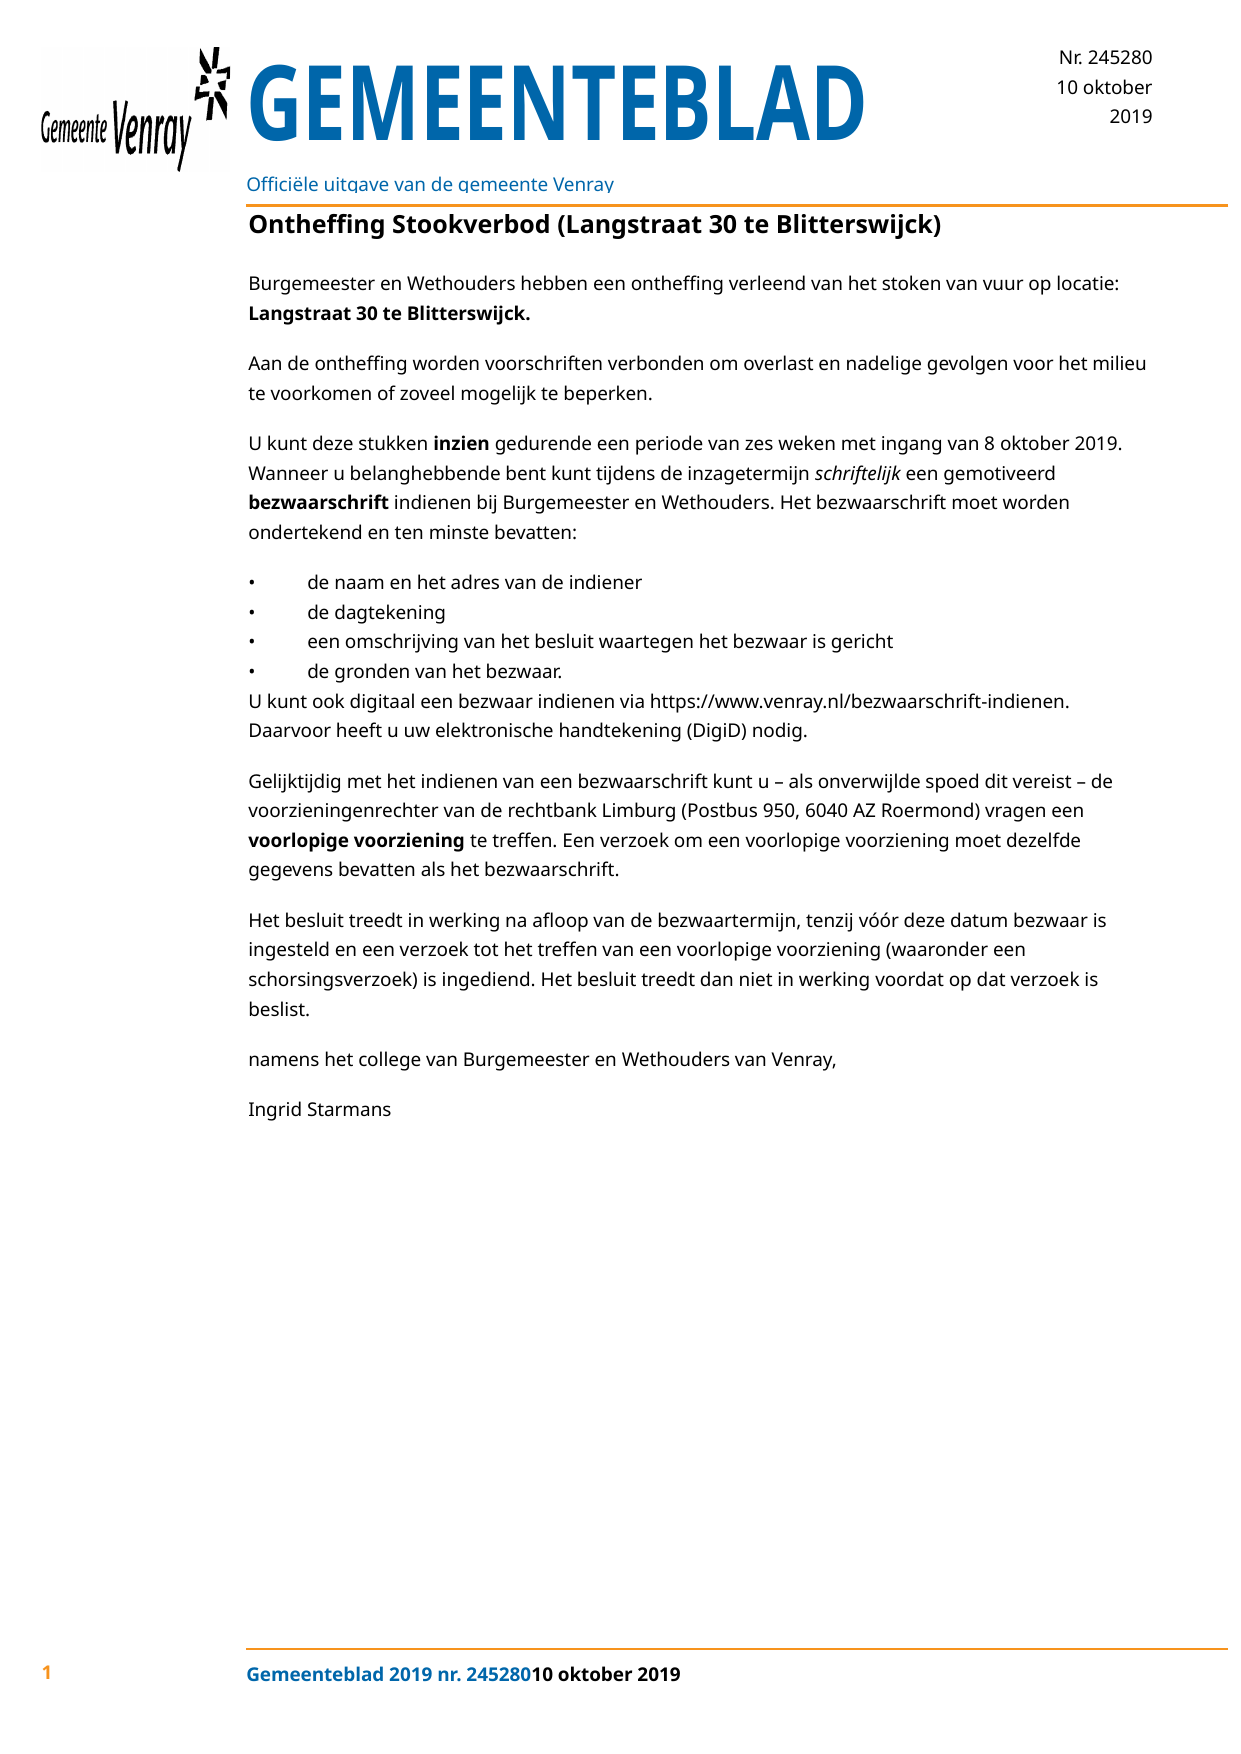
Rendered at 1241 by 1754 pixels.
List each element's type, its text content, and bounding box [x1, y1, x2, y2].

text U kunt deze stukken inzien gedurende een periode van zes weken met ingang van 8 oktober 2019. Wanneer u belanghebbende bent kunt tijdens de inzagetermijn schriftelijk een gemotiveerd bezwaarschrift indienen bij Burgemeester en Wethouders. Het bezwaarschrift moet worden ondertekend en ten minste bevatten: [248, 430, 1152, 545]
text U kunt ook digitaal een bezwaar indienen via https://www.venray.nl/bezwaarschrift-indienen. Daarvoor heeft u uw elektronische handtekening (DigiD) nodig. [248, 688, 1152, 743]
list de naam en het adres van de indiener [248, 569, 1152, 595]
list de gronden van het bezwaar. [248, 658, 1152, 684]
text namens het college van Burgemeester en Wethouders van Venray, [248, 1046, 1152, 1072]
list de dagtekening [248, 599, 1152, 625]
text Burgemeester en Wethouders hebben een ontheffing verleend van het stoken van vuur op locatie: Langstraat 30 te Blitterswijck. [248, 270, 1152, 326]
picture [41, 47, 231, 172]
text Ingrid Starmans [248, 1097, 1152, 1122]
list een omschrijving van het besluit waartegen het bezwaar is gericht [248, 629, 1152, 654]
text Aan de ontheffing worden voorschriften verbonden om overlast en nadelige gevolgen voor het milieu te voorkomen of zoveel mogelijk te beperken. [248, 350, 1152, 406]
text Gelijktijdig met het indienen van een bezwaarschrift kunt u – als onverwijlde spoed dit vereist – de voorzieningenrechter van de rechtbank Limburg (Postbus 950, 6040 AZ Roermond) vragen een voorlopige voorziening te treffen. Een verzoek om een voorlopige voorziening moet dezelfde gegevens bevatten als het bezwaarschrift. [248, 768, 1152, 882]
text Het besluit treedt in werking na afloop van de bezwaartermijn, tenzij vóór deze datum bezwaar is ingesteld en een verzoek tot het treffen van een voorlopige voorziening (waaronder een schorsingsverzoek) is ingediend. Het besluit treedt dan niet in werking voordat op dat verzoek is beslist. [248, 907, 1152, 1021]
text Ontheffing Stookverbod (Langstraat 30 te Blitterswijck) [248, 207, 1152, 241]
